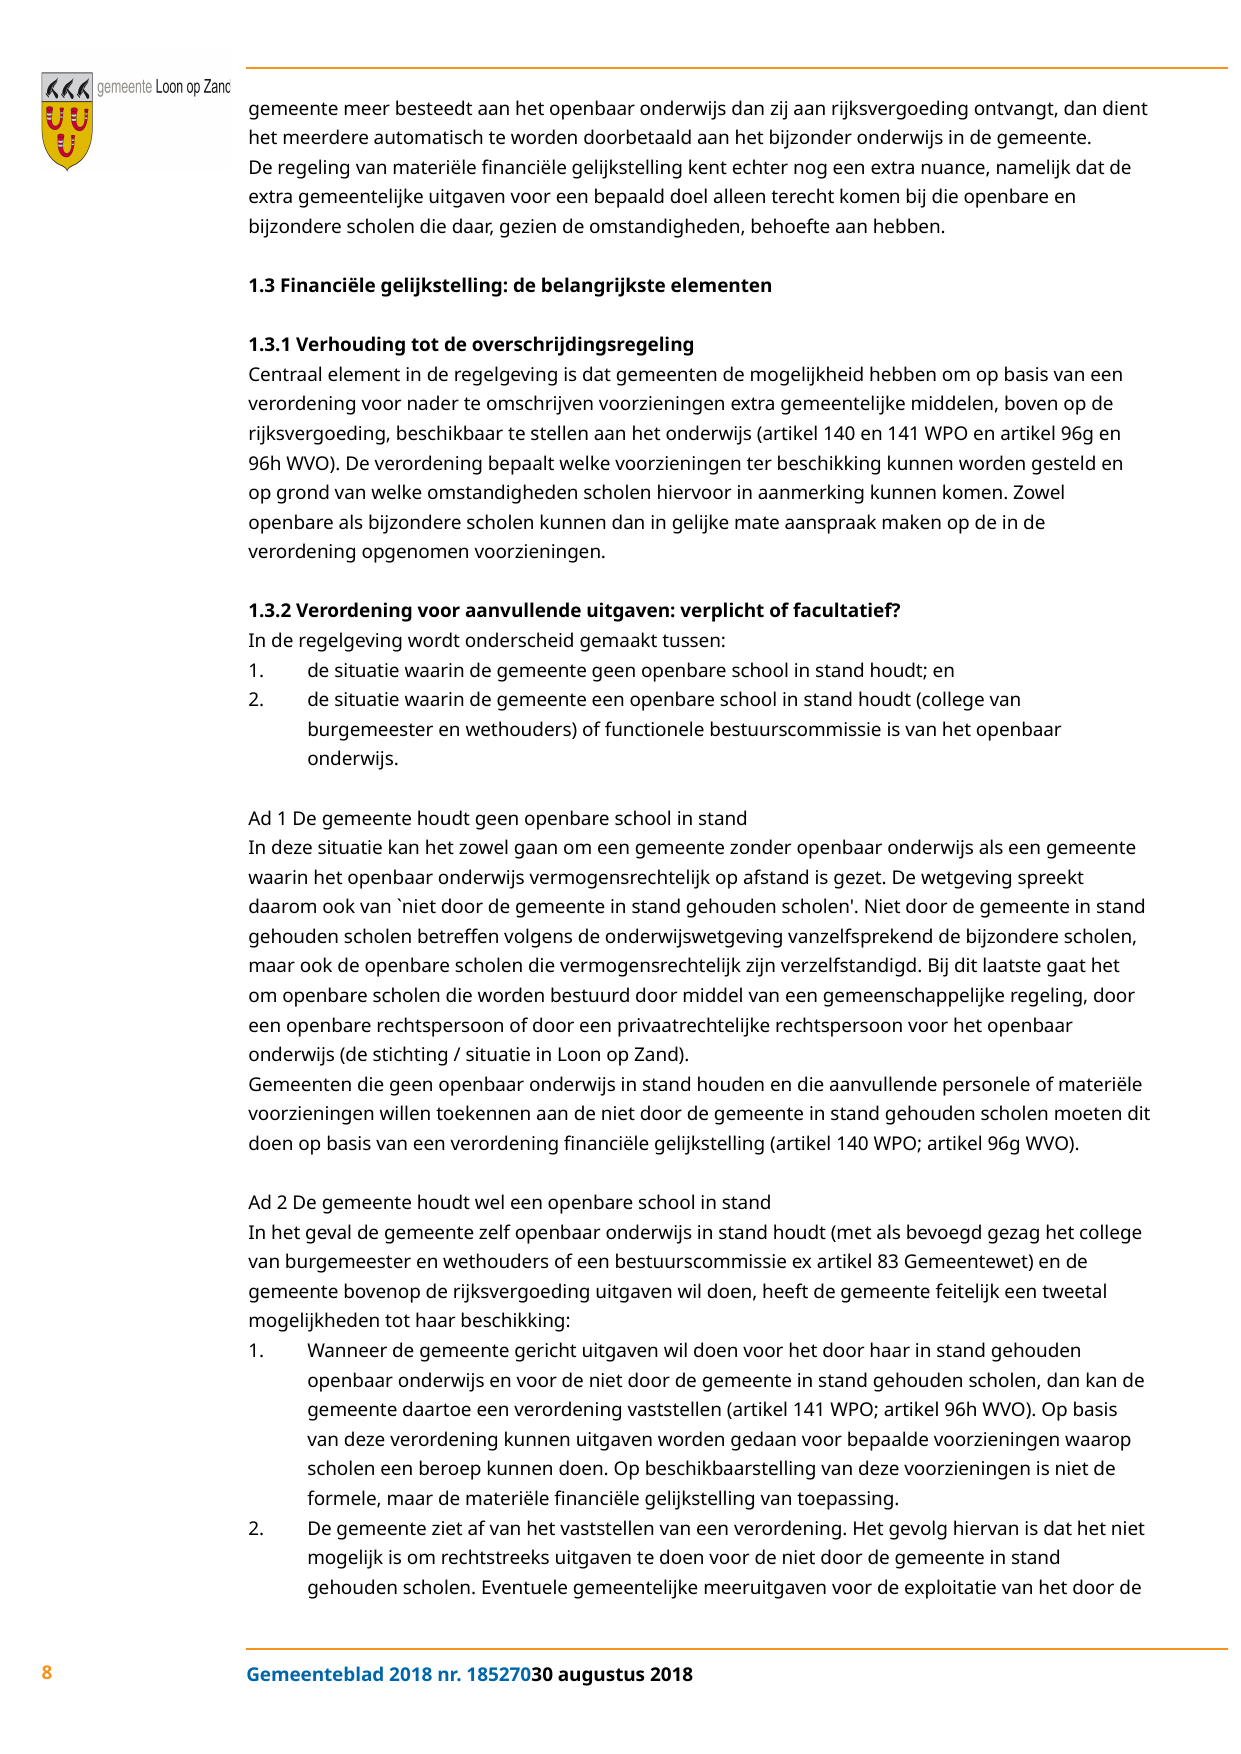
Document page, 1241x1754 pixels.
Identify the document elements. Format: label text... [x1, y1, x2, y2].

text Ad 1 De gemeente houdt geen openbare school in stand [248, 805, 1152, 831]
text gemeente meer besteedt aan het openbaar onderwijs dan zij aan rijksvergoeding ontvangt, dan dient het meerdere automatisch te worden doorbetaald aan het bijzonder onderwijs in de gemeente. [248, 95, 1152, 150]
text Centraal element in de regelgeving is dat gemeenten de mogelijkheid hebben om op basis van een verordening voor nader te omschrijven voorzieningen extra gemeentelijke middelen, boven op de rijksvergoeding, beschikbaar te stellen aan het onderwijs (artikel 140 en 141 WPO en artikel 96g en 96h WVO). De verordening bepaalt welke voorzieningen ter beschikking kunnen worden gesteld en op grond van welke omstandigheden scholen hiervoor in aanmerking kunnen komen. Zowel openbare als bijzondere scholen kunnen dan in gelijke mate aanspraak maken op de in de verordening opgenomen voorzieningen. [248, 361, 1152, 564]
text In deze situatie kan het zowel gaan om een gemeente zonder openbaar onderwijs als een gemeente waarin het openbaar onderwijs vermogensrechtelijk op afstand is gezet. De wetgeving spreekt daarom ook van `niet door de gemeente in stand gehouden scholen'. Niet door de gemeente in stand gehouden scholen betreffen volgens de onderwijswetgeving vanzelfsprekend de bijzondere scholen, maar ook de openbare scholen die vermogensrechtelijk zijn verzelfstandigd. Bij dit laatste gaat het om openbare scholen die worden bestuurd door middel van een gemeenschappelijke regeling, door een openbare rechtspersoon of door een privaatrechtelijke rechtspersoon voor het openbaar onderwijs (de stichting / situatie in Loon op Zand). [248, 834, 1152, 1067]
text 1.3 Financiële gelijkstelling: de belangrijkste elementen [248, 272, 1152, 298]
text 1.3.1 Verhouding tot de overschrijdingsregeling [248, 331, 1152, 357]
list Wanneer de gemeente gericht uitgaven wil doen voor het door haar in stand gehouden openbaar onderwijs en voor de niet door de gemeente in stand gehouden scholen, dan kan de gemeente daartoe een verordening vaststellen (artikel 141 WPO; artikel 96h WVO). Op basis van deze verordening kunnen uitgaven worden gedaan voor bepaalde voorzieningen waarop scholen een beroep kunnen doen. Op beschikbaarstelling van deze voorzieningen is niet de formele, maar de materiële financiële gelijkstelling van toepassing. [248, 1337, 1152, 1511]
text De regeling van materiële financiële gelijkstelling kent echter nog een extra nuance, namelijk dat de extra gemeentelijke uitgaven voor een bepaald doel alleen terecht komen bij die openbare en bijzondere scholen die daar, gezien de omstandigheden, behoefte aan hebben. [248, 154, 1152, 239]
text 1.3.2 Verordening voor aanvullende uitgaven: verplicht of facultatief? [248, 598, 1152, 623]
picture [41, 47, 231, 172]
text In de regelgeving wordt onderscheid gemaakt tussen: [248, 627, 1152, 653]
text Ad 2 De gemeente houdt wel een openbare school in stand [248, 1189, 1152, 1215]
list de situatie waarin de gemeente een openbare school in stand houdt (college van burgemeester en wethouders) of functionele bestuurscommissie is van het openbaar onderwijs. [248, 686, 1152, 771]
list de situatie waarin de gemeente geen openbare school in stand houdt; en [248, 657, 1152, 683]
list De gemeente ziet af van het vaststellen van een verordening. Het gevolg hiervan is dat het niet mogelijk is om rechtstreeks uitgaven te doen voor de niet door de gemeente in stand gehouden scholen. Eventuele gemeentelijke meeruitgaven voor de exploitatie van het door de [248, 1515, 1152, 1600]
text In het geval de gemeente zelf openbaar onderwijs in stand houdt (met als bevoegd gezag het college van burgemeester en wethouders of een bestuurscommissie ex artikel 83 Gemeentewet) en de gemeente bovenop de rijksvergoeding uitgaven wil doen, heeft de gemeente feitelijk een tweetal mogelijkheden tot haar beschikking: [248, 1219, 1152, 1333]
text Gemeenten die geen openbaar onderwijs in stand houden en die aanvullende personele of materiële voorzieningen willen toekennen aan de niet door de gemeente in stand gehouden scholen moeten dit doen op basis van een verordening financiële gelijkstelling (artikel 140 WPO; artikel 96g WVO). [248, 1071, 1152, 1156]
